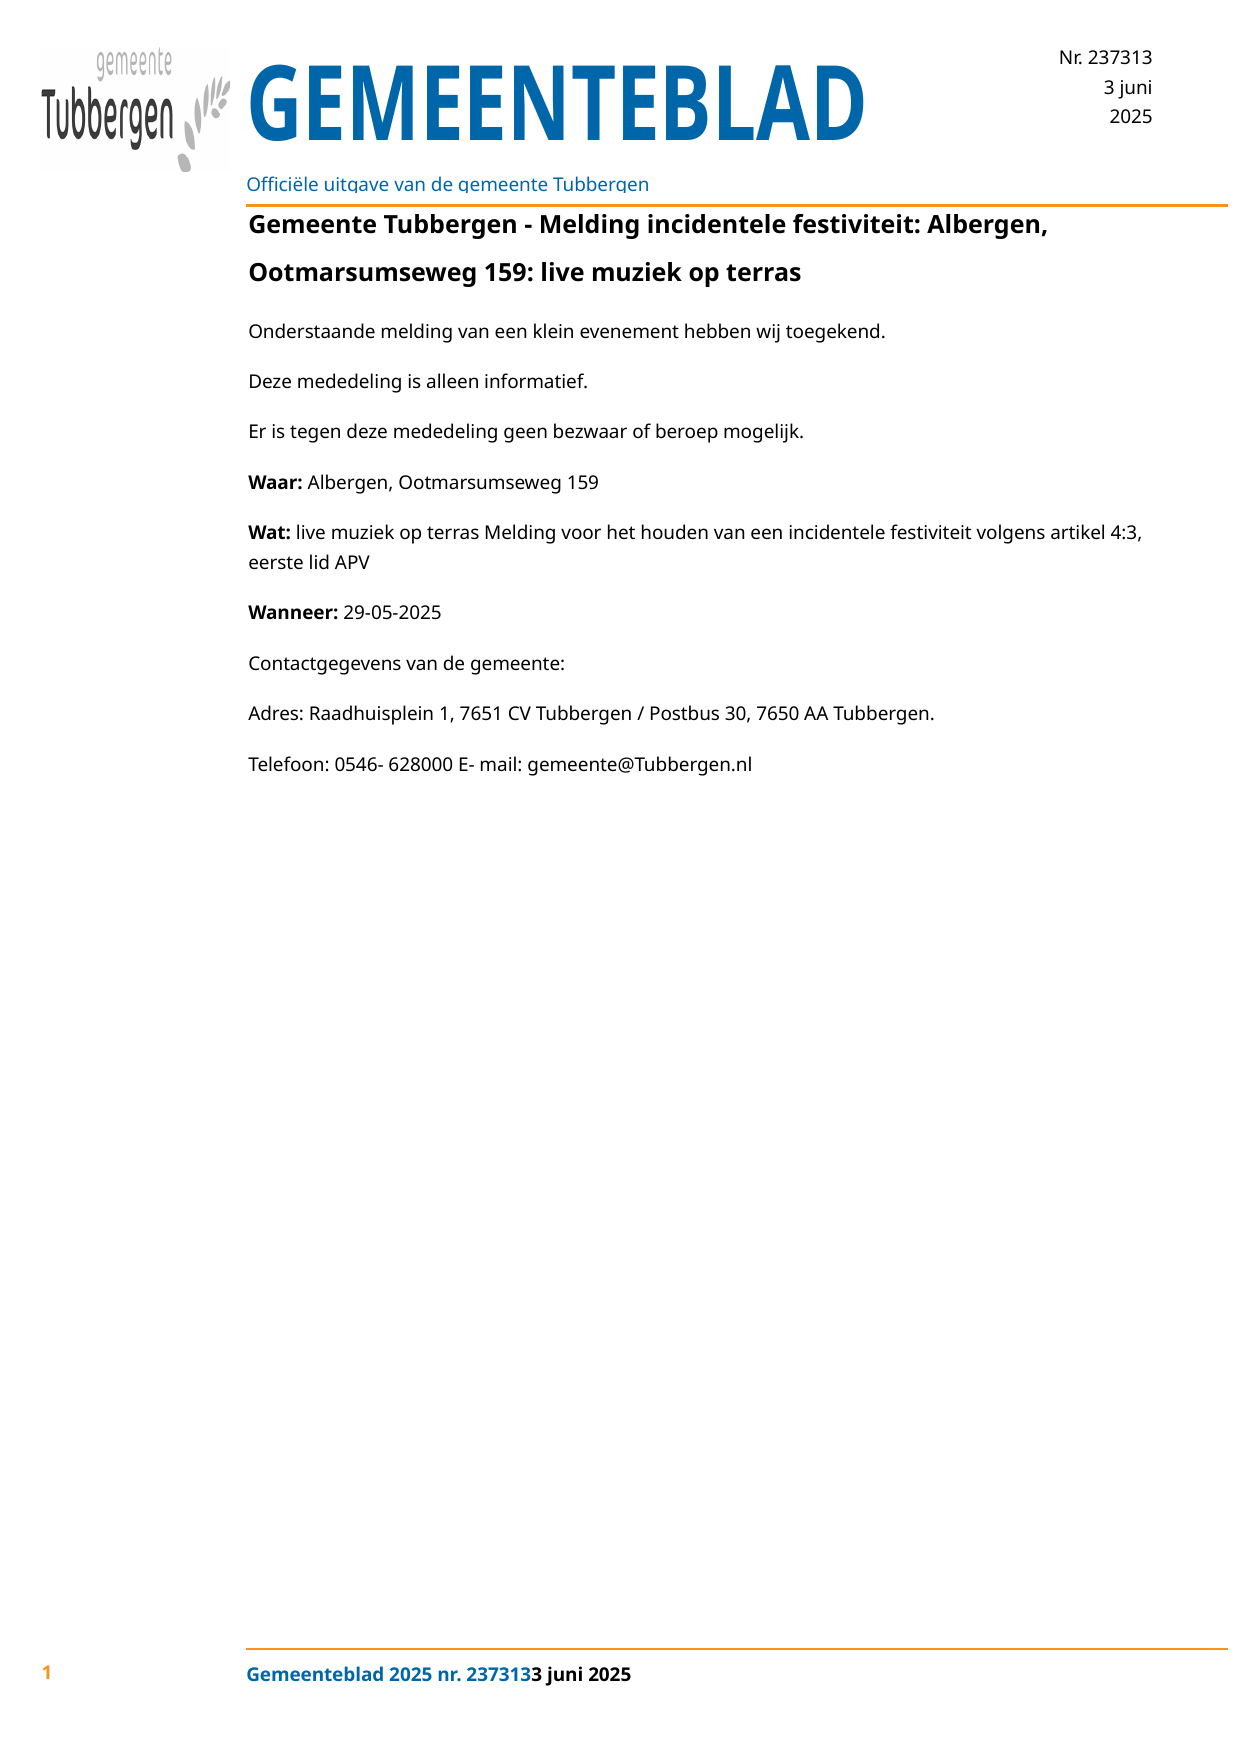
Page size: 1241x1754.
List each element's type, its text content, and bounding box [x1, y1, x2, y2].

text Onderstaande melding van een klein evenement hebben wij toegekend. [248, 318, 1152, 344]
text Adres: Raadhuisplein 1, 7651 CV Tubbergen / Postbus 30, 7650 AA Tubbergen. [248, 700, 1152, 726]
text Telefoon: 0546- 628000 E- mail: gemeente@Tubbergen.nl [248, 751, 1152, 777]
text Waar: Albergen, Ootmarsumseweg 159 [248, 469, 1152, 495]
text Er is tegen deze mededeling geen bezwaar of beroep mogelijk. [248, 419, 1152, 444]
text Wanneer: 29-05-2025 [248, 599, 1152, 625]
text Wat: live muziek op terras Melding voor het houden van een incidentele festiviteit volgens artikel 4:3, eerste lid APV [248, 519, 1152, 575]
picture [41, 47, 231, 172]
text Gemeente Tubbergen - Melding incidentele festiviteit: Albergen, Ootmarsumseweg 159: live muziek op terras [248, 207, 1152, 288]
text Contactgegevens van de gemeente: [248, 650, 1152, 676]
text Deze mededeling is alleen informatief. [248, 368, 1152, 394]
